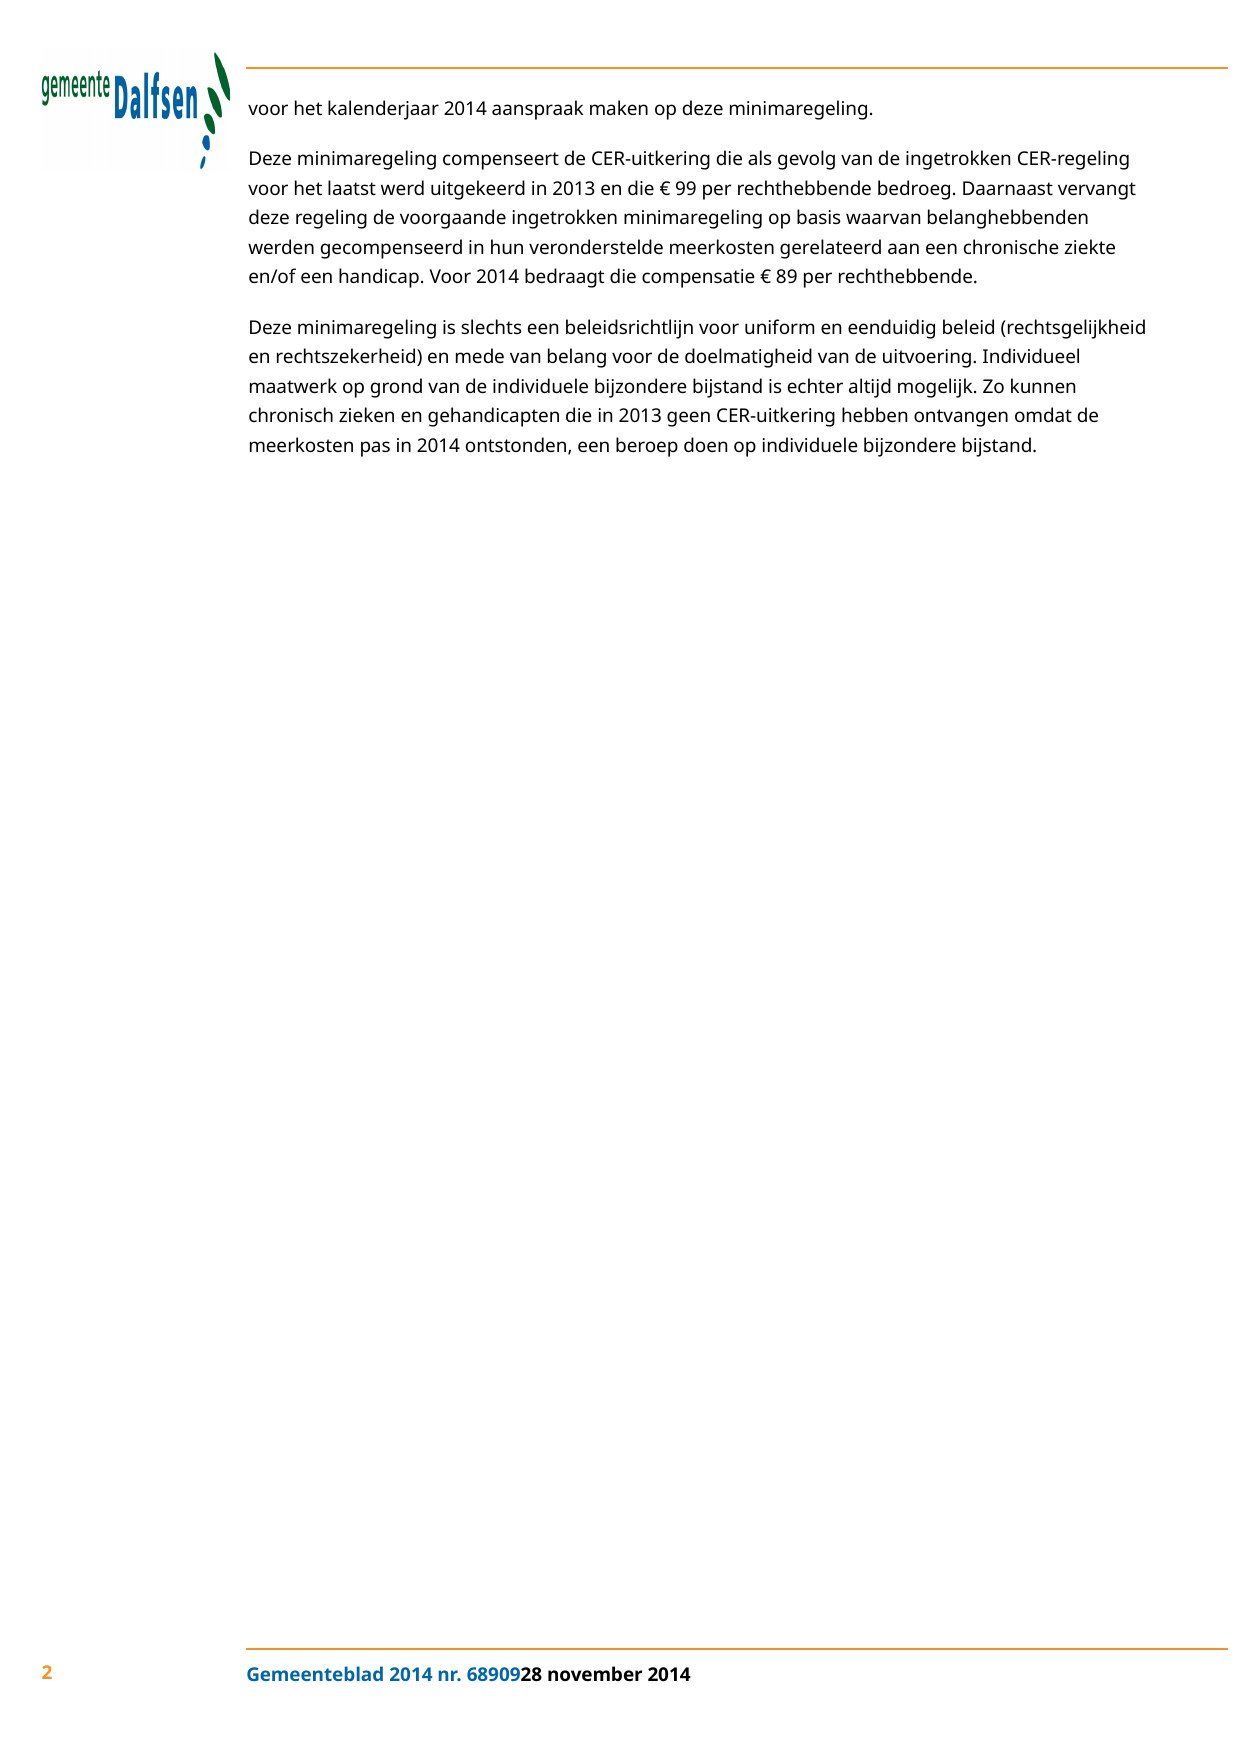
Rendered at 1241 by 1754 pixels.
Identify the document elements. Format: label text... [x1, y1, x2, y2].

text Deze minimaregeling compenseert de CER-uitkering die als gevolg van de ingetrokken CER-regeling voor het laatst werd uitgekeerd in 2013 en die € 99 per rechthebbende bedroeg. Daarnaast vervangt deze regeling de voorgaande ingetrokken minimaregeling op basis waarvan belanghebbenden werden gecompenseerd in hun veronderstelde meerkosten gerelateerd aan een chronische ziekte en/of een handicap. Voor 2014 bedraagt die compensatie € 89 per rechthebbende. [248, 145, 1152, 289]
text voor het kalenderjaar 2014 aanspraak maken op deze minimaregeling. [248, 95, 1152, 121]
text Deze minimaregeling is slechts een beleidsrichtlijn voor uniform en eenduidig beleid (rechtsgelijkheid en rechtszekerheid) en mede van belang voor de doelmatigheid van de uitvoering. Individueel maatwerk op grond van de individuele bijzondere bijstand is echter altijd mogelijk. Zo kunnen chronisch zieken en gehandicapten die in 2013 geen CER-uitkering hebben ontvangen omdat de meerkosten pas in 2014 ontstonden, een beroep doen op individuele bijzondere bijstand. [248, 314, 1152, 458]
picture [41, 47, 231, 172]
